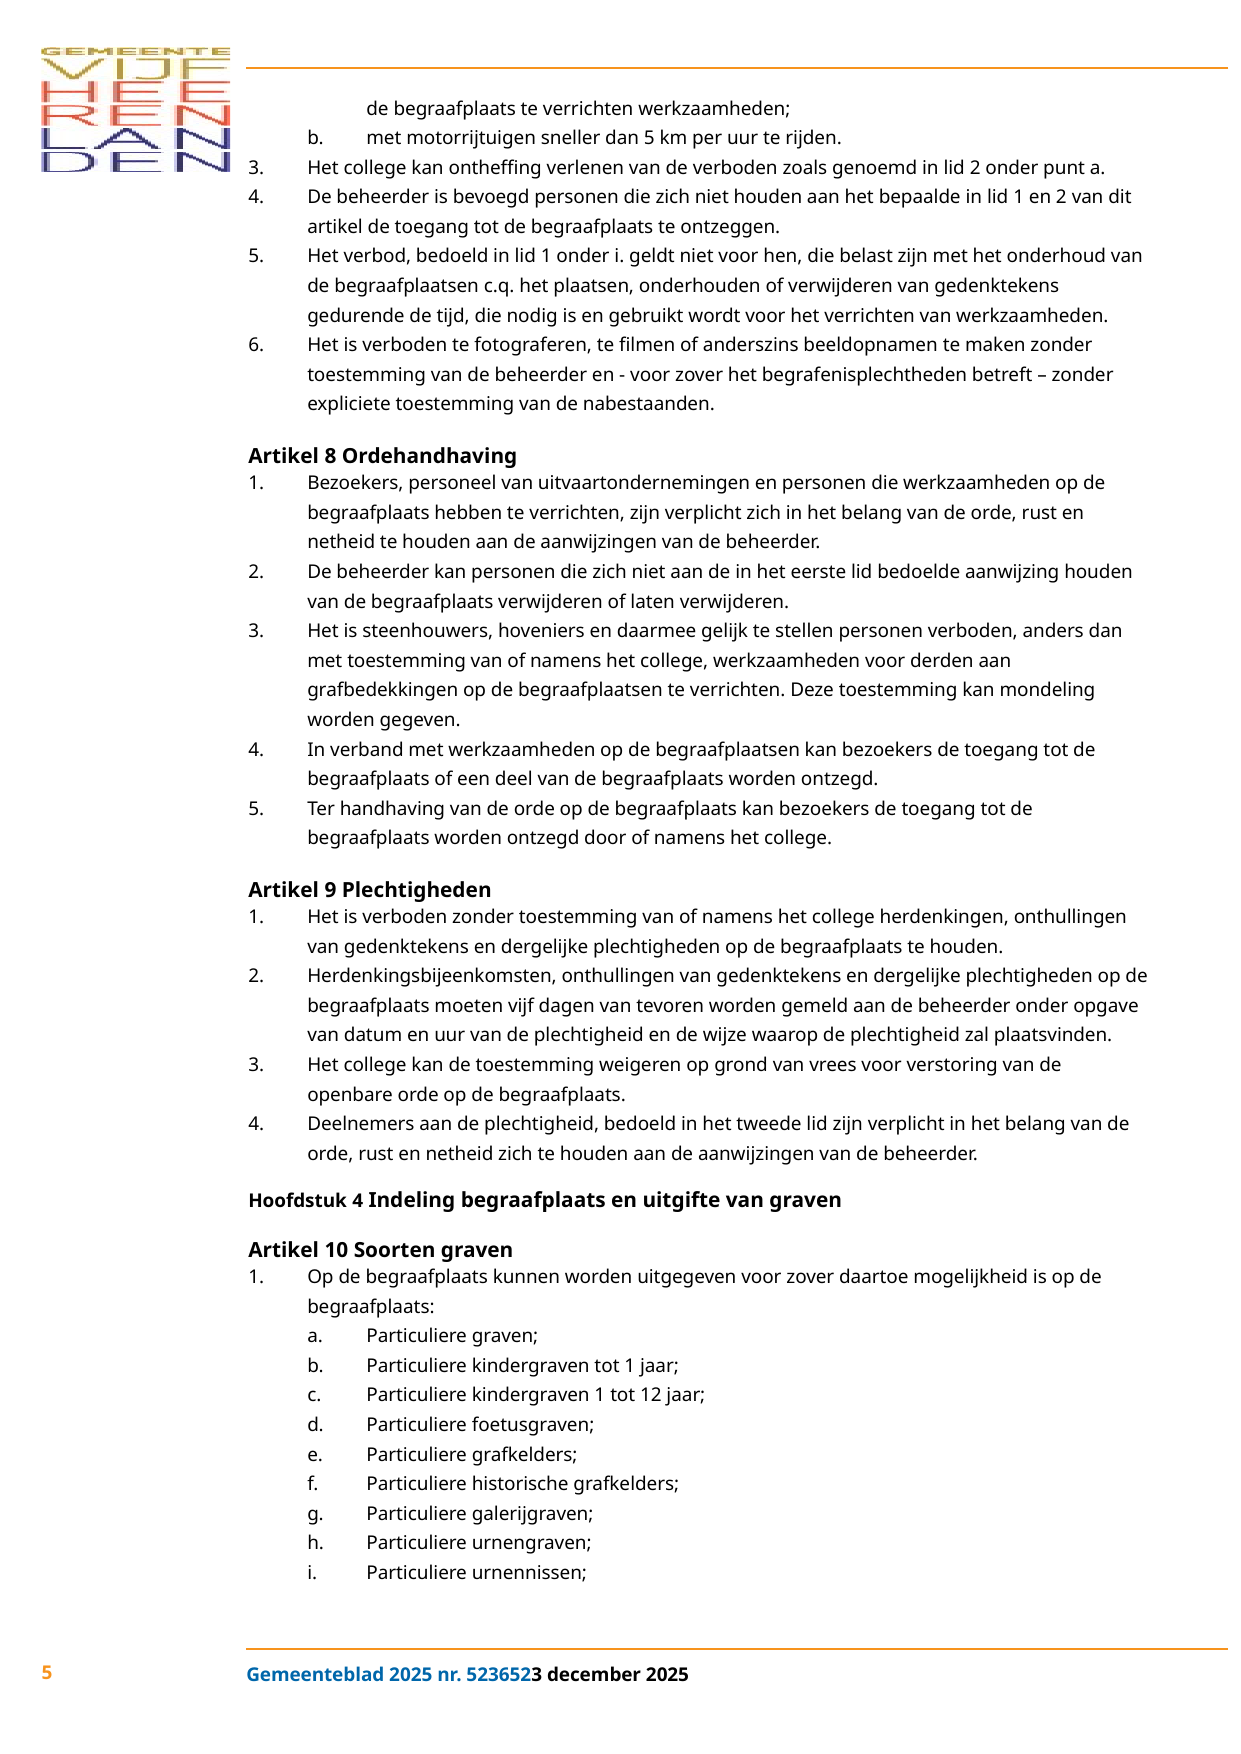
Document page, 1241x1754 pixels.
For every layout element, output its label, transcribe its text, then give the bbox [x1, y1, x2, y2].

list Het is verboden te fotograferen, te filmen of anderszins beeldopnamen te maken zonder toestemming van de beheerder en - voor zover het begrafenisplechtheden betreft – zonder expliciete toestemming van de nabestaanden. [248, 331, 1152, 416]
list de begraafplaats te verrichten werkzaamheden; [307, 95, 1152, 121]
list Het college kan ontheffing verlenen van de verboden zoals genoemd in lid 2 onder punt a. [248, 154, 1152, 180]
list De beheerder kan personen die zich niet aan de in het eerste lid bedoelde aanwijzing houden van de begraafplaats verwijderen of laten verwijderen. [248, 558, 1152, 613]
text Artikel 9 Plechtigheden [248, 875, 1152, 903]
list Het verbod, bedoeld in lid 1 onder i. geldt niet voor hen, die belast zijn met het onderhoud van de begraafplaatsen c.q. het plaatsen, onderhouden of verwijderen van gedenktekens gedurende de tijd, die nodig is en gebruikt wordt voor het verrichten van werkzaamheden. [248, 243, 1152, 328]
list Particuliere urnengraven; [307, 1529, 1152, 1555]
list De beheerder is bevoegd personen die zich niet houden aan het bepaalde in lid 1 en 2 van dit artikel de toegang tot de begraafplaats te ontzeggen. [248, 183, 1152, 239]
list Particuliere grafkelders; [307, 1441, 1152, 1467]
list met motorrijtuigen sneller dan 5 km per uur te rijden. [307, 124, 1152, 150]
list Particuliere foetusgraven; [307, 1411, 1152, 1437]
list Ter handhaving van de orde op de begraafplaats kan bezoekers de toegang tot de begraafplaats worden ontzegd door of namens het college. [248, 795, 1152, 850]
list In verband met werkzaamheden op de begraafplaatsen kan bezoekers de toegang tot de begraafplaats of een deel van de begraafplaats worden ontzegd. [248, 736, 1152, 791]
text Artikel 8 Ordehandhaving [248, 441, 1152, 469]
list Particuliere graven; [307, 1322, 1152, 1348]
list Deelnemers aan de plechtigheid, bedoeld in het tweede lid zijn verplicht in het belang van de orde, rust en netheid zich te houden aan de aanwijzingen van de beheerder. [248, 1110, 1152, 1166]
list Particuliere urnennissen; [307, 1559, 1152, 1585]
text Artikel 10 Soorten graven [248, 1235, 1152, 1263]
list Particuliere galerijgraven; [307, 1500, 1152, 1526]
list Op de begraafplaats kunnen worden uitgegeven voor zover daartoe mogelijkheid is op de begraafplaats: [248, 1263, 1152, 1319]
list Het is steenhouwers, hoveniers en daarmee gelijk te stellen personen verboden, anders dan met toestemming van of namens het college, werkzaamheden voor derden aan grafbedekkingen op de begraafplaatsen te verrichten. Deze toestemming kan mondeling worden gegeven. [248, 617, 1152, 732]
list Bezoekers, personeel van uitvaartondernemingen en personen die werkzaamheden op de begraafplaats hebben te verrichten, zijn verplicht zich in het belang van de orde, rust en netheid te houden aan de aanwijzingen van de beheerder. [248, 469, 1152, 554]
list Particuliere historische grafkelders; [307, 1470, 1152, 1496]
list Het is verboden zonder toestemming van of namens het college herdenkingen, onthullingen van gedenktekens en dergelijke plechtigheden op de begraafplaats te houden. [248, 903, 1152, 959]
list Het college kan de toestemming weigeren op grond van vrees voor verstoring van de openbare orde op de begraafplaats. [248, 1051, 1152, 1107]
text Hoofdstuk 4 Indeling begraafplaats en uitgifte van graven [248, 1186, 1152, 1214]
list Particuliere kindergraven 1 tot 12 jaar; [307, 1382, 1152, 1407]
picture [41, 47, 231, 172]
list Herdenkingsbijeenkomsten, onthullingen van gedenktekens en dergelijke plechtigheden op de begraafplaats moeten vijf dagen van tevoren worden gemeld aan de beheerder onder opgave van datum en uur van de plechtigheid en de wijze waarop de plechtigheid zal plaatsvinden. [248, 962, 1152, 1047]
list Particuliere kindergraven tot 1 jaar; [307, 1352, 1152, 1378]
